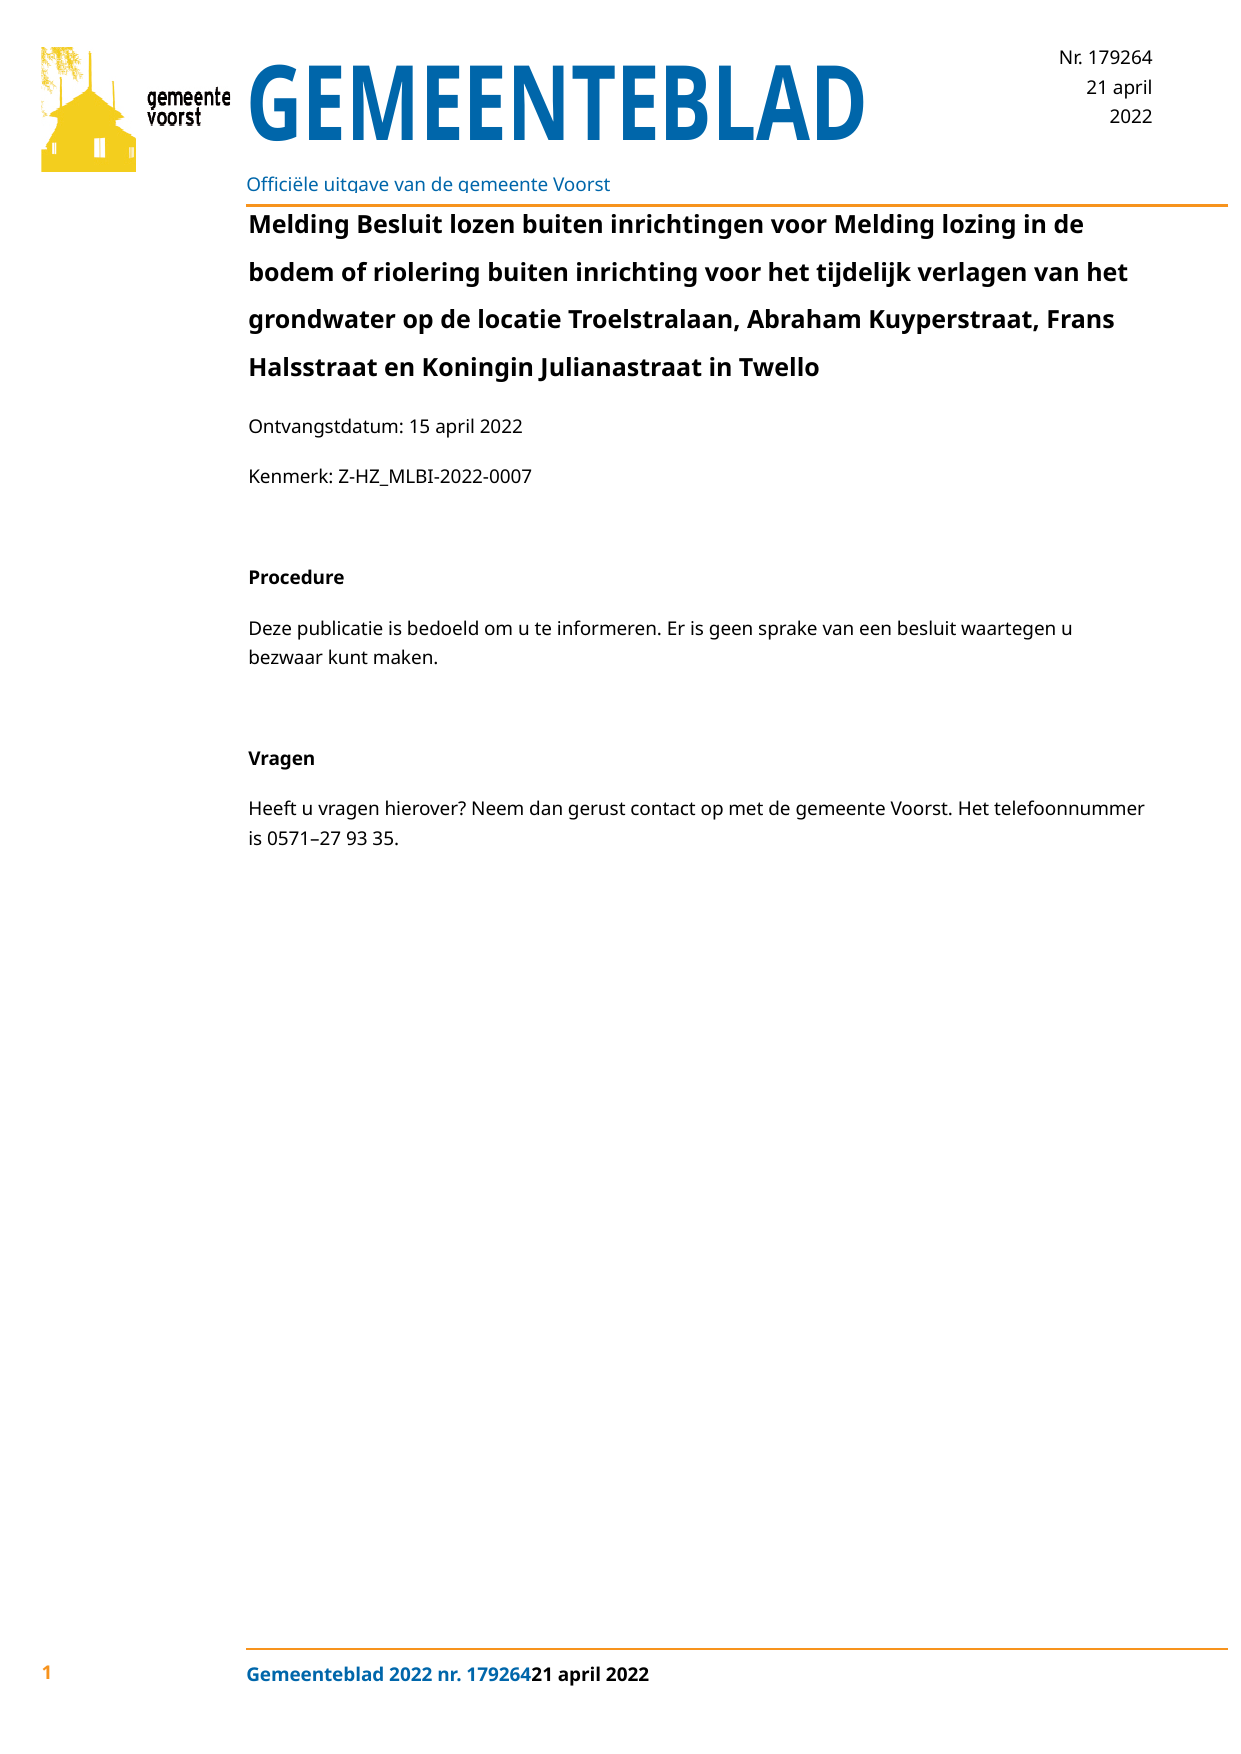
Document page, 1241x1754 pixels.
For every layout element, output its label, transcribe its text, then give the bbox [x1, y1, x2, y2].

text Heeft u vragen hierover? Neem dan gerust contact op met de gemeente Voorst. Het telefoonnummer is 0571–27 93 35. [248, 796, 1152, 851]
text Vragen [248, 745, 1152, 771]
text Procedure [248, 564, 1152, 590]
picture [41, 47, 231, 172]
text Ontvangstdatum: 15 april 2022 [248, 413, 1152, 439]
text Melding Besluit lozen buiten inrichtingen voor Melding lozing in de bodem of riolering buiten inrichting voor het tijdelijk verlagen van het grondwater op de locatie Troelstralaan, Abraham Kuyperstraat, Frans Halsstraat en Koningin Julianastraat in Twello [248, 207, 1152, 384]
text Kenmerk: Z-HZ_MLBI-2022-0007 [248, 463, 1152, 489]
text Deze publicatie is bedoeld om u te informeren. Er is geen sprake van een besluit waartegen u bezwaar kunt maken. [248, 615, 1152, 670]
